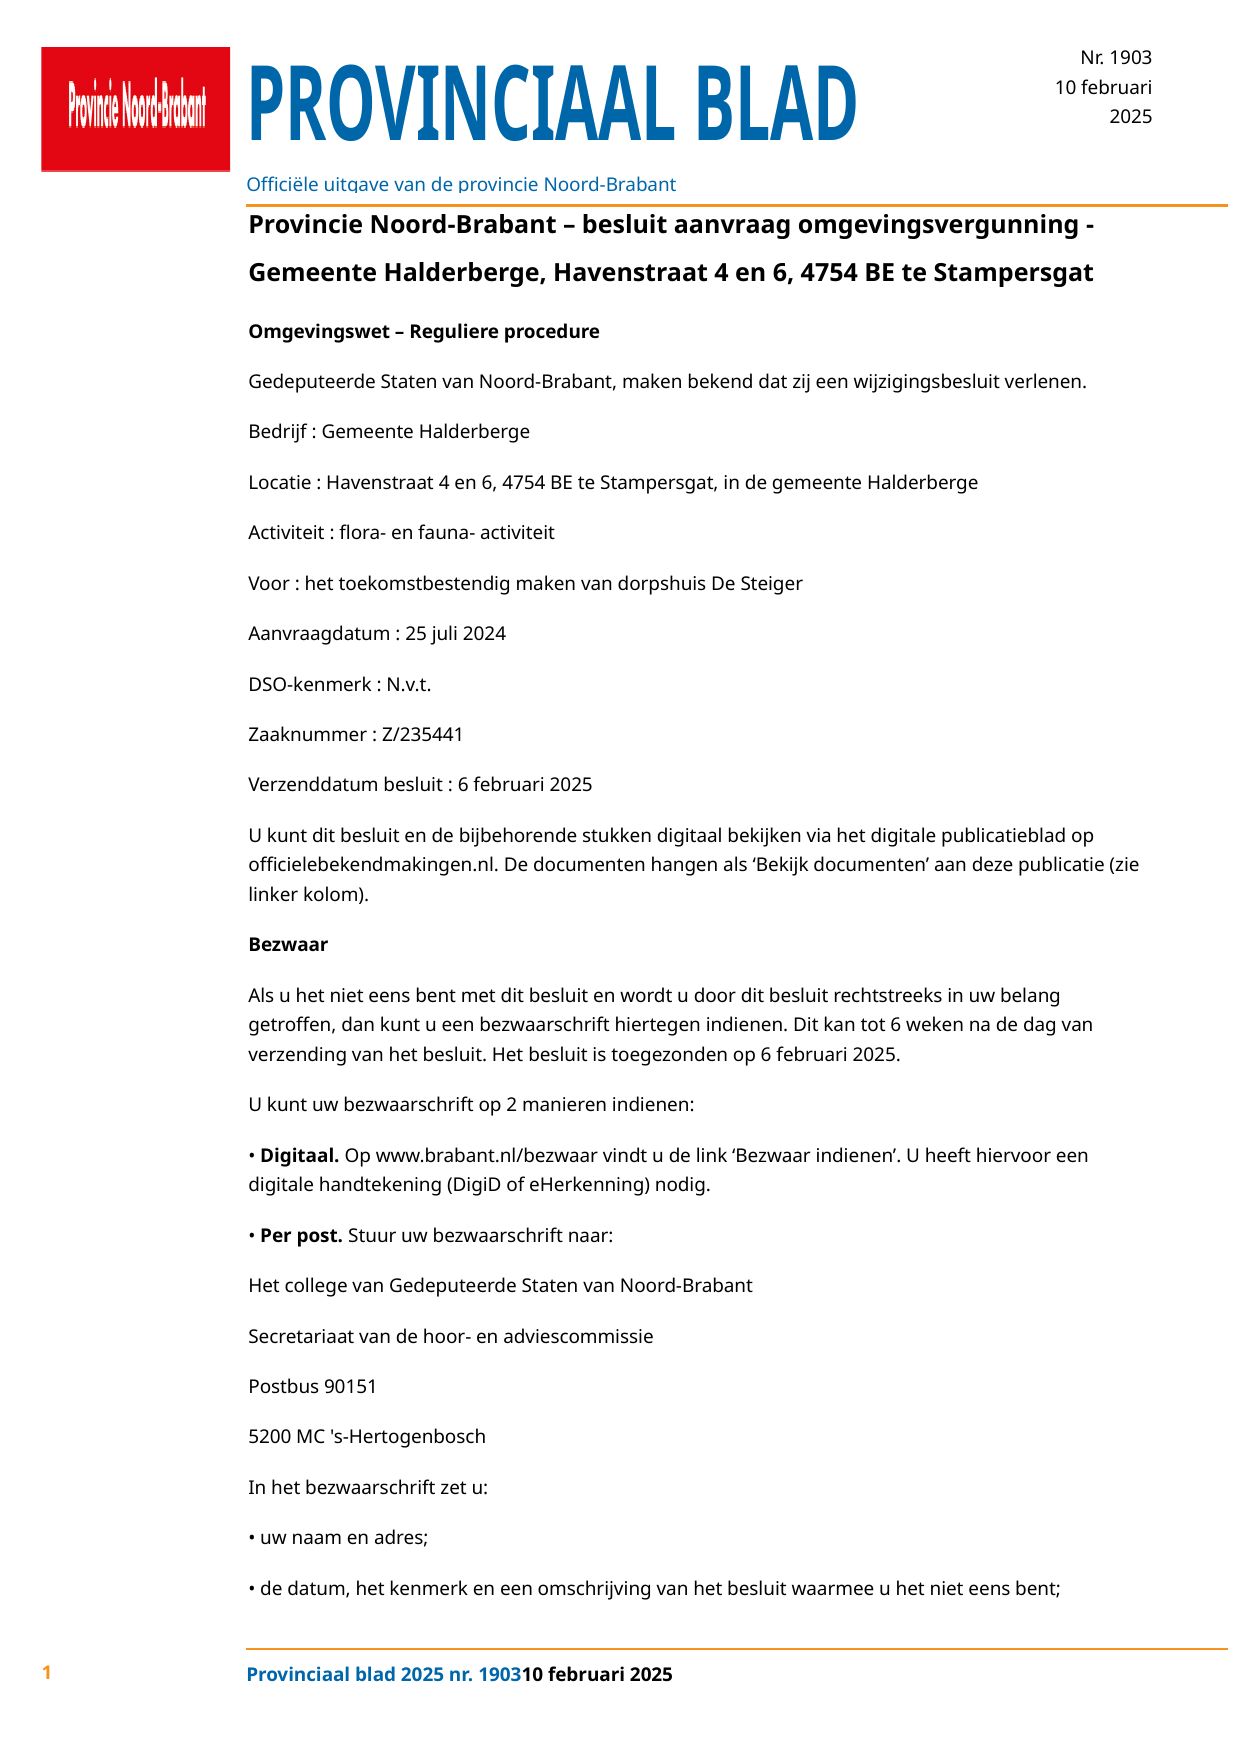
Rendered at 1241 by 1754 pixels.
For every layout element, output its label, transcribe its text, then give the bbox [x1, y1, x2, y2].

picture [41, 47, 231, 172]
text 5200 MC 's‑Hertogenbosch [248, 1424, 1152, 1449]
text Als u het niet eens bent met dit besluit en wordt u door dit besluit rechtstreeks in uw belang getroffen, dan kunt u een bezwaarschrift hiertegen indienen. Dit kan tot 6 weken na de dag van verzending van het besluit. Het besluit is toegezonden op 6 februari 2025. [248, 982, 1152, 1067]
text U kunt uw bezwaarschrift op 2 manieren indienen: [248, 1092, 1152, 1117]
text U kunt dit besluit en de bijbehorende stukken digitaal bekijken via het digitale publicatieblad op officielebekendmakingen.nl. De documenten hangen als ‘Bekijk documenten’ aan deze publicatie (zie linker kolom). [248, 822, 1152, 907]
text • de datum, het kenmerk en een omschrijving van het besluit waarmee u het niet eens bent; [248, 1575, 1152, 1601]
text Omgevingswet – Reguliere procedure [248, 318, 1152, 344]
text Activiteit : flora- en fauna- activiteit [248, 519, 1152, 545]
text Verzenddatum besluit : 6 februari 2025 [248, 772, 1152, 797]
text • Per post. Stuur uw bezwaarschrift naar: [248, 1222, 1152, 1248]
text Voor : het toekomstbestendig maken van dorpshuis De Steiger [248, 570, 1152, 596]
text • Digitaal. Op www.brabant.nl/bezwaar vindt u de link ‘Bezwaar indienen’. U heeft hiervoor een digitale handtekening (DigiD of eHerkenning) nodig. [248, 1142, 1152, 1197]
text DSO-kenmerk : N.v.t. [248, 671, 1152, 697]
text Zaaknummer : Z/235441 [248, 721, 1152, 747]
text Bedrijf : Gemeente Halderberge [248, 419, 1152, 444]
text Locatie : Havenstraat 4 en 6, 4754 BE te Stampersgat, in de gemeente Halderberge [248, 469, 1152, 495]
text Gedeputeerde Staten van Noord-Brabant, maken bekend dat zij een wijzigingsbesluit verlenen. [248, 368, 1152, 394]
text Provincie Noord-Brabant – besluit aanvraag omgevingsvergunning - Gemeente Halderberge, Havenstraat 4 en 6, 4754 BE te Stampersgat [248, 207, 1152, 288]
text Secretariaat van de hoor- en adviescommissie [248, 1323, 1152, 1349]
text Postbus 90151 [248, 1373, 1152, 1399]
text Het college van Gedeputeerde Staten van Noord-Brabant [248, 1272, 1152, 1298]
text Bezwaar [248, 932, 1152, 957]
text • uw naam en adres; [248, 1524, 1152, 1550]
text In het bezwaarschrift zet u: [248, 1474, 1152, 1500]
text Aanvraagdatum : 25 juli 2024 [248, 620, 1152, 646]
